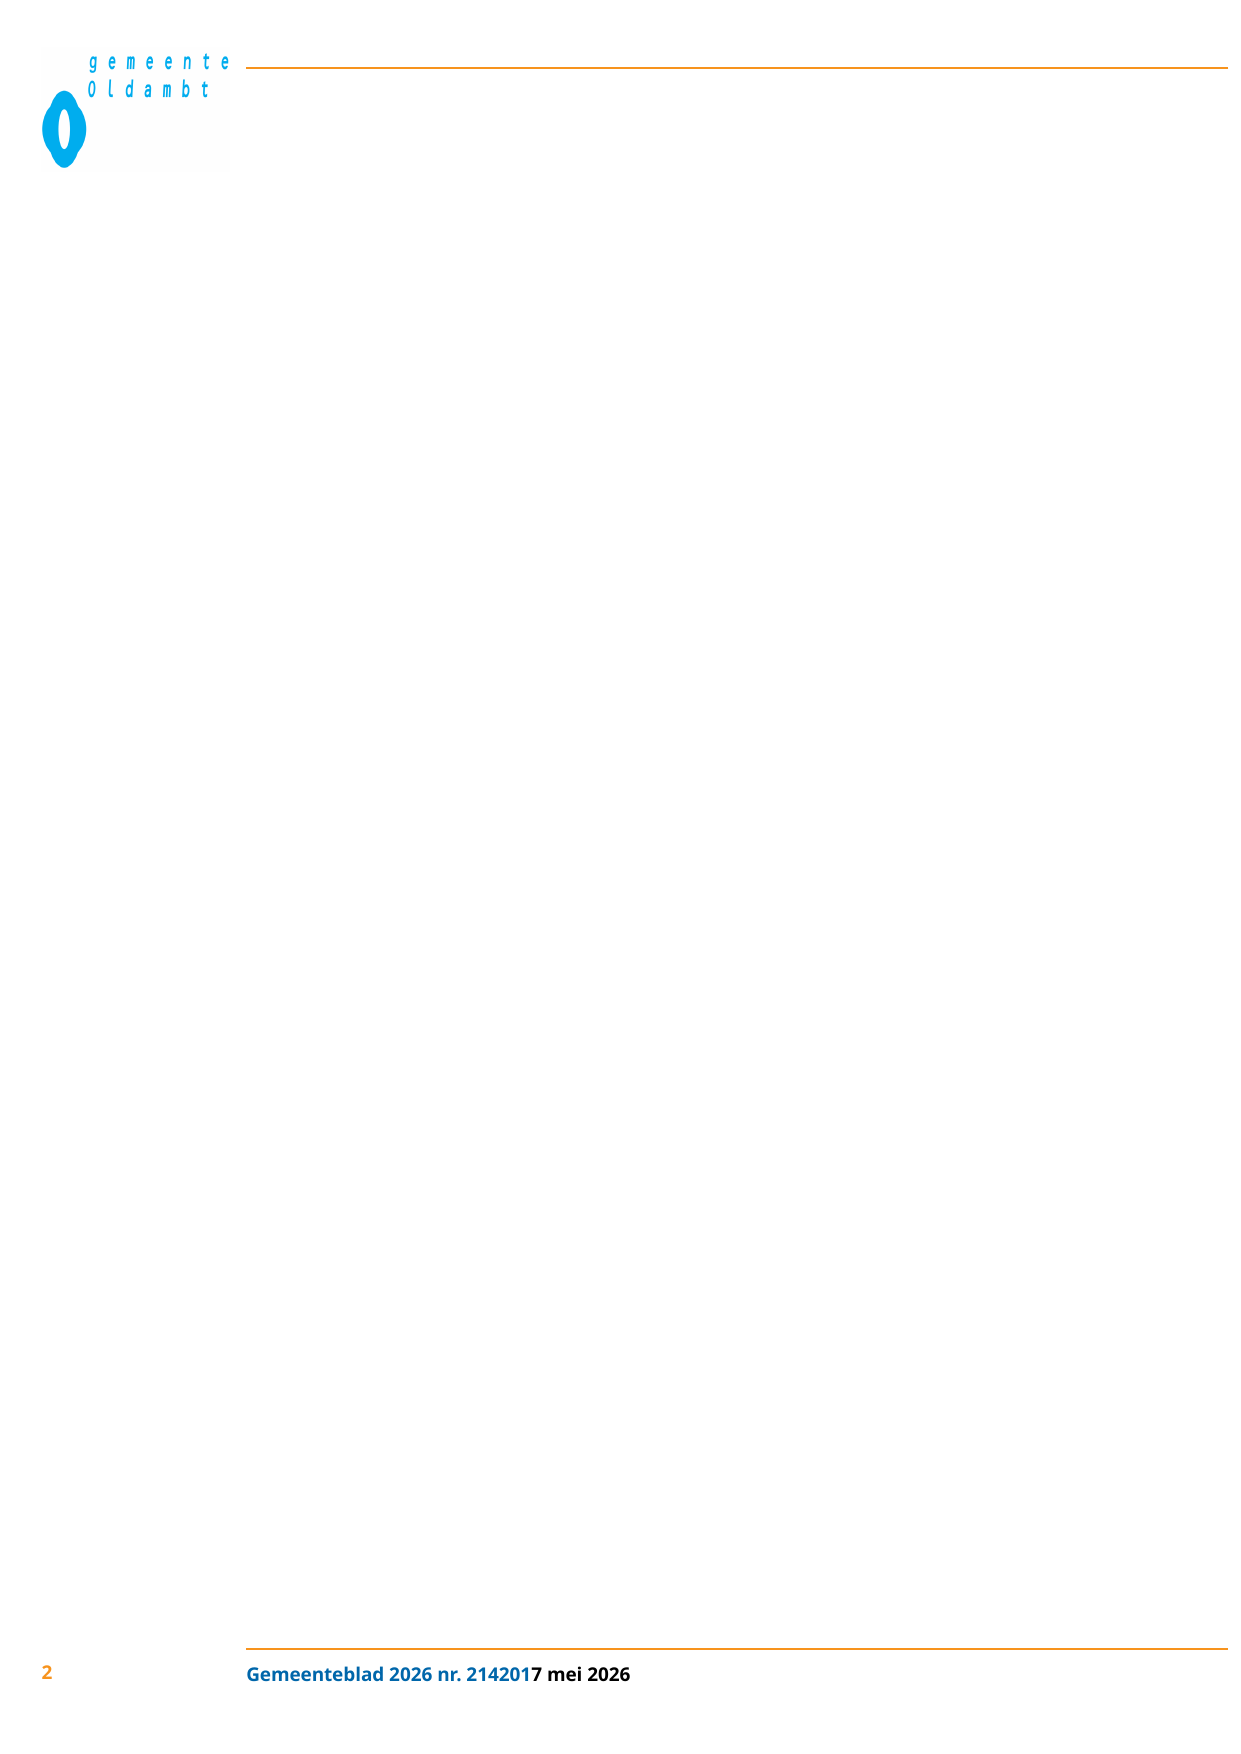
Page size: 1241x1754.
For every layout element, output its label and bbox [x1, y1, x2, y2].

picture [41, 47, 231, 172]
